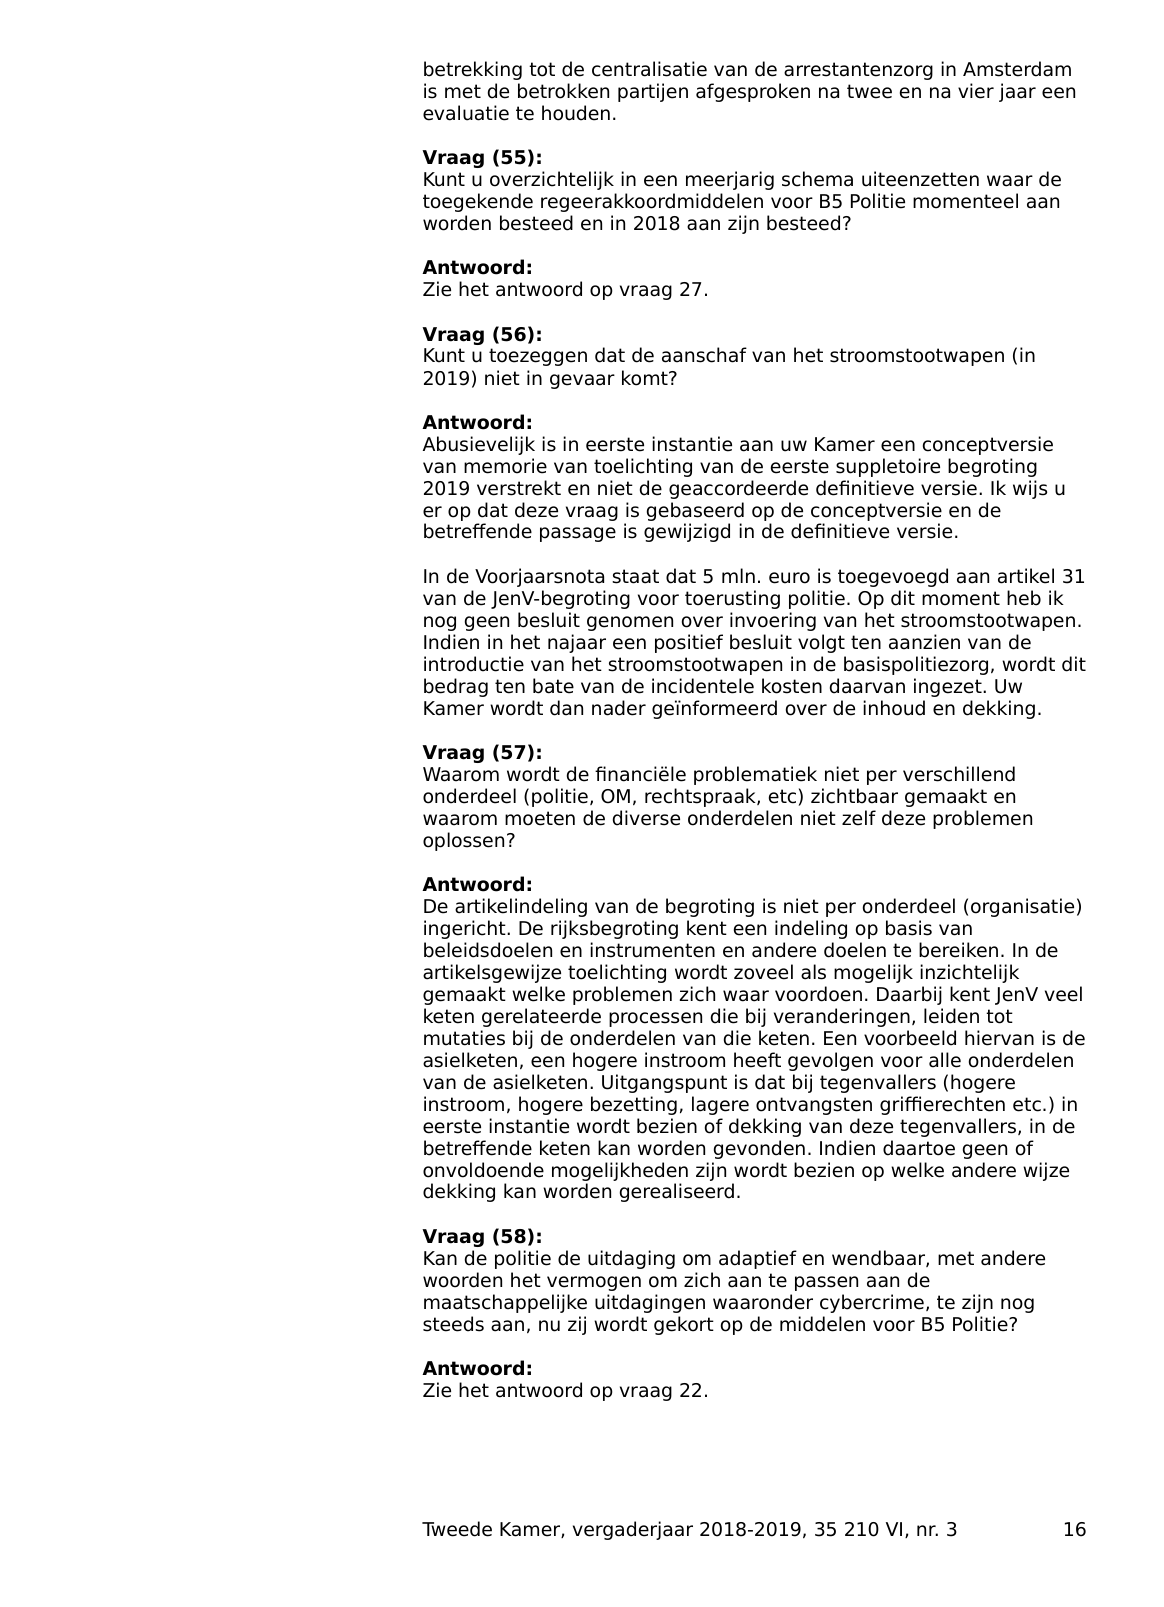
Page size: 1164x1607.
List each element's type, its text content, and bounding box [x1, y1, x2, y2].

text Kan de politie de uitdaging om adaptief en wendbaar, met andere woorden het vermogen om zich aan te passen aan de maatschappelijke uitdagingen waaronder cybercrime, te zijn nog steeds aan, nu zij wordt gekort op de middelen voor B5 Politie? [422, 1248, 1087, 1336]
text De artikelindeling van de begroting is niet per onderdeel (organisatie) ingericht. De rijksbegroting kent een indeling op basis van beleidsdoelen en instrumenten en andere doelen te bereiken. In de artikelsgewijze toelichting wordt zoveel als mogelijk inzichtelijk gemaakt welke problemen zich waar voordoen. Daarbij kent JenV veel keten gerelateerde processen die bij veranderingen, leiden tot mutaties bij de onderdelen van die keten. Een voorbeeld hiervan is de asielketen, een hogere instroom heeft gevolgen voor alle onderdelen van de asielketen. Uitgangspunt is dat bij tegenvallers (hogere instroom, hogere bezetting, lagere ontvangsten griffierechten etc.) in eerste instantie wordt bezien of dekking van deze tegenvallers, in de betreffende keten kan worden gevonden. Indien daartoe geen of onvoldoende mogelijkheden zijn wordt bezien op welke andere wijze dekking kan worden gerealiseerd. [422, 896, 1087, 1203]
text Kunt u toezeggen dat de aanschaf van het stroomstootwapen (in 2019) niet in gevaar komt? [422, 345, 1087, 389]
subtitle Antwoord: [422, 257, 1087, 279]
text Zie het antwoord op vraag 22. [422, 1380, 1087, 1402]
subtitle Antwoord: [422, 1358, 1087, 1380]
text Kunt u overzichtelijk in een meerjarig schema uiteenzetten waar de toegekende regeerakkoordmiddelen voor B5 Politie momenteel aan worden besteed en in 2018 aan zijn besteed? [422, 169, 1087, 235]
text Waarom wordt de financiële problematiek niet per verschillend onderdeel (politie, OM, rechtspraak, etc) zichtbaar gemaakt en waarom moeten de diverse onderdelen niet zelf deze problemen oplossen? [422, 764, 1087, 852]
subtitle Vraag (55): [422, 147, 1087, 169]
subtitle Vraag (56): [422, 323, 1087, 345]
subtitle Vraag (58): [422, 1226, 1087, 1248]
subtitle Antwoord: [422, 874, 1087, 896]
text betrekking tot de centralisatie van de arrestantenzorg in Amsterdam is met de betrokken partijen afgesproken na twee en na vier jaar een evaluatie te houden. [422, 59, 1087, 125]
text In de Voorjaarsnota staat dat 5 mln. euro is toegevoegd aan artikel 31 van de JenV-begroting voor toerusting politie. Op dit moment heb ik nog geen besluit genomen over invoering van het stroomstootwapen. Indien in het najaar een positief besluit volgt ten aanzien van de introductie van het stroomstootwapen in de basispolitiezorg, wordt dit bedrag ten bate van de incidentele kosten daarvan ingezet. Uw Kamer wordt dan nader geïnformeerd over de inhoud en dekking. [422, 566, 1087, 719]
text Zie het antwoord op vraag 27. [422, 279, 1087, 301]
text Abusievelijk is in eerste instantie aan uw Kamer een conceptversie van memorie van toelichting van de eerste suppletoire begroting 2019 verstrekt en niet de geaccordeerde definitieve versie. Ik wijs u er op dat deze vraag is gebaseerd op de conceptversie en de betreffende passage is gewijzigd in de definitieve versie. [422, 433, 1087, 543]
subtitle Vraag (57): [422, 742, 1087, 764]
subtitle Antwoord: [422, 412, 1087, 433]
